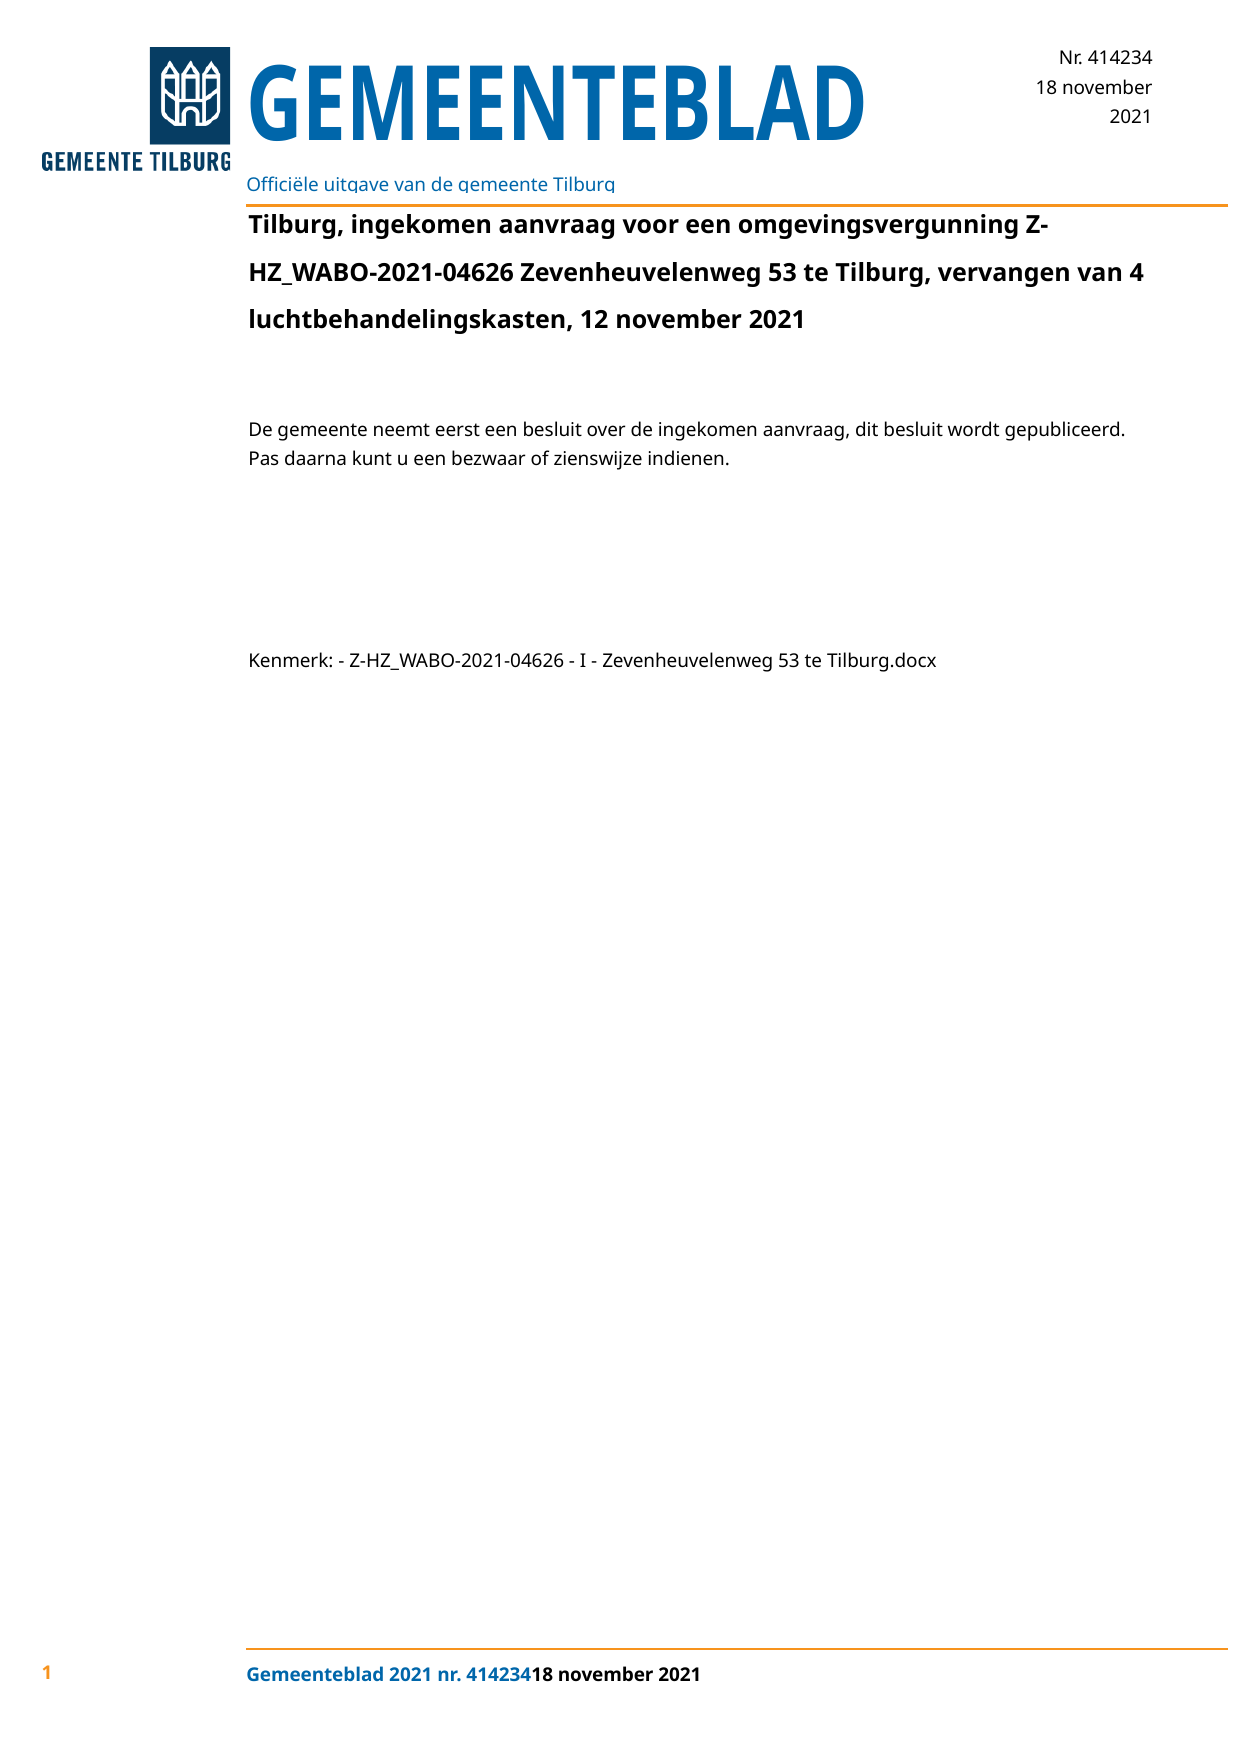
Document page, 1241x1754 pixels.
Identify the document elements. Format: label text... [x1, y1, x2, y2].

text De gemeente neemt eerst een besluit over de ingekomen aanvraag, dit besluit wordt gepubliceerd. Pas daarna kunt u een bezwaar of zienswijze indienen. [248, 416, 1152, 471]
text Kenmerk: - Z-HZ_WABO-2021-04626 - I - Zevenheuvelenweg 53 te Tilburg.docx [248, 647, 1152, 673]
text Tilburg, ingekomen aanvraag voor een omgevingsvergunning Z-HZ_WABO-2021-04626 Zevenheuvelenweg 53 te Tilburg, vervangen van 4 luchtbehandelingskasten, 12 november 2021 [248, 207, 1152, 336]
picture [41, 47, 231, 172]
